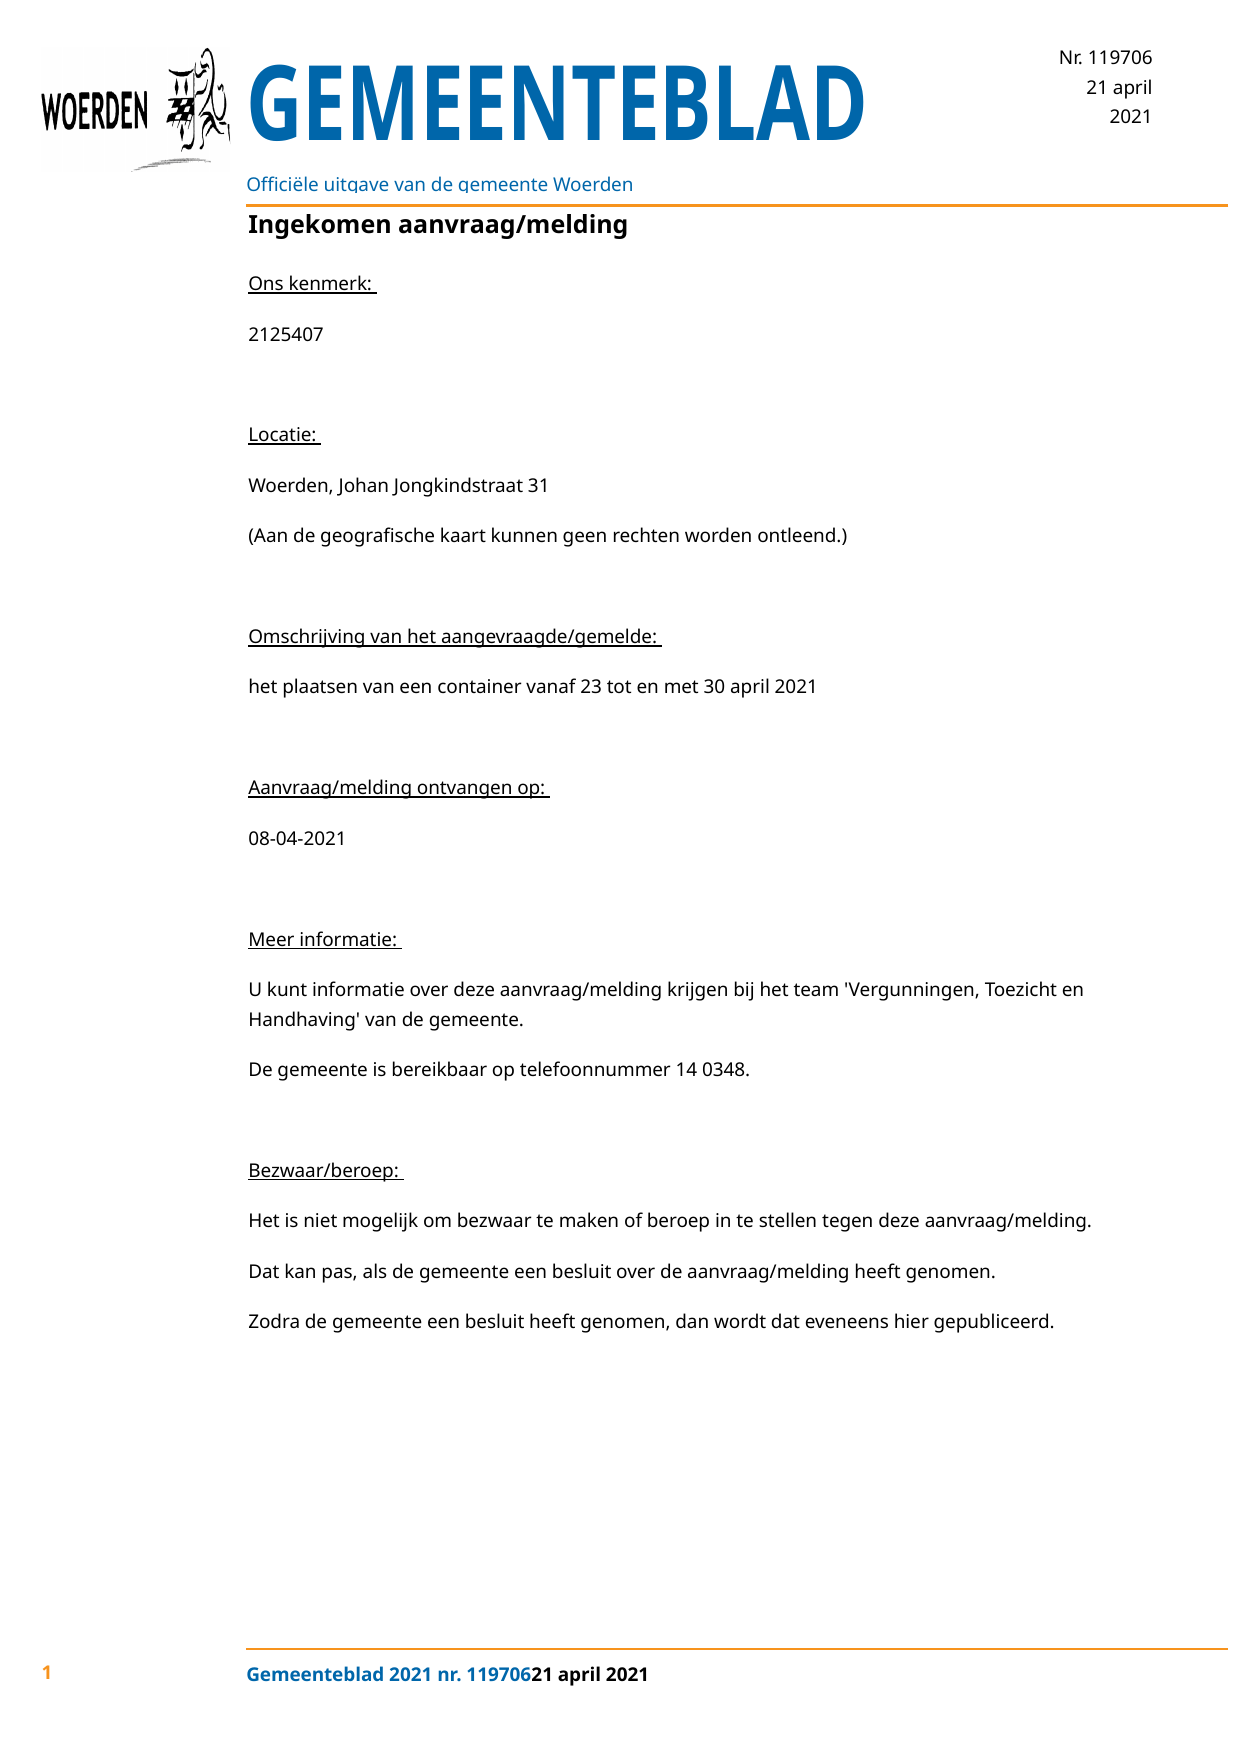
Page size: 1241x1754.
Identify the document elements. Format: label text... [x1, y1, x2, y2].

text Zodra de gemeente een besluit heeft genomen, dan wordt dat eveneens hier gepubliceerd. [248, 1308, 1152, 1334]
text 2125407 [248, 321, 1152, 346]
text 08-04-2021 [248, 825, 1152, 851]
text Omschrijving van het aangevraagde/gemelde: [248, 623, 1152, 649]
text het plaatsen van een container vanaf 23 tot en met 30 april 2021 [248, 674, 1152, 699]
text U kunt informatie over deze aanvraag/melding krijgen bij het team 'Vergunningen, Toezicht en Handhaving' van de gemeente. [248, 976, 1152, 1031]
text Dat kan pas, als de gemeente een besluit over de aanvraag/melding heeft genomen. [248, 1258, 1152, 1283]
text Aanvraag/melding ontvangen op: [248, 774, 1152, 800]
text Bezwaar/beroep: [248, 1157, 1152, 1183]
picture [41, 47, 231, 172]
text Meer informatie: [248, 926, 1152, 951]
text Ingekomen aanvraag/melding [248, 207, 1152, 241]
text Woerden, Johan Jongkindstraat 31 [248, 472, 1152, 498]
text Het is niet mogelijk om bezwaar te maken of beroep in te stellen tegen deze aanvraag/melding. [248, 1207, 1152, 1233]
text Ons kenmerk: [248, 270, 1152, 296]
text (Aan de geografische kaart kunnen geen rechten worden ontleend.) [248, 522, 1152, 548]
text De gemeente is bereikbaar op telefoonnummer 14 0348. [248, 1056, 1152, 1082]
text Locatie: [248, 422, 1152, 447]
